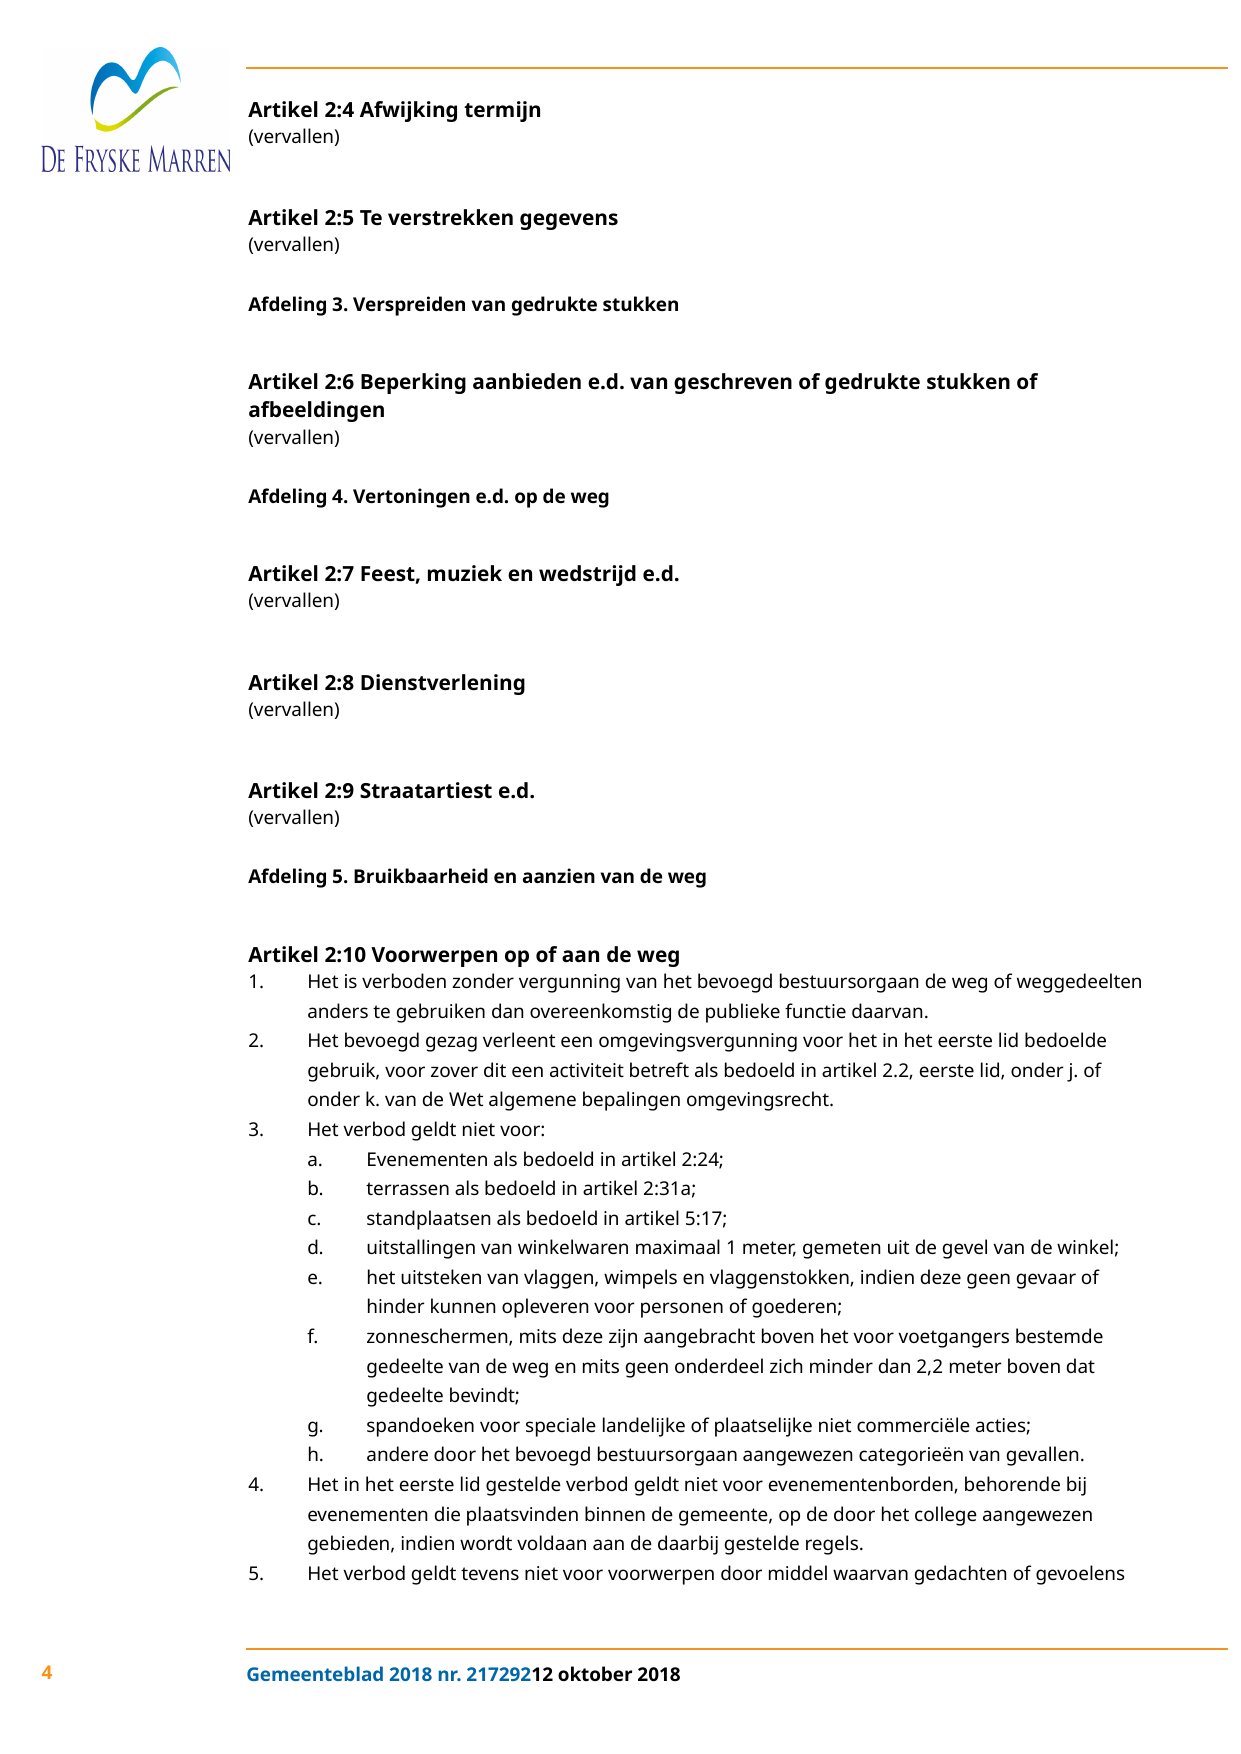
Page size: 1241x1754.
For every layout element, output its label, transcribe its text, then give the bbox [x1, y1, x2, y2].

text Afdeling 5. Bruikbaarheid en aanzien van de weg [248, 864, 1152, 889]
list Het bevoegd gezag verleent een omgevingsvergunning voor het in het eerste lid bedoelde gebruik, voor zover dit een activiteit betreft als bedoeld in artikel 2.2, eerste lid, onder j. of onder k. van de Wet algemene bepalingen omgevingsrecht. [248, 1027, 1152, 1112]
list standplaatsen als bedoeld in artikel 5:17; [307, 1205, 1152, 1231]
text Afdeling 4. Vertoningen e.d. op de weg [248, 483, 1152, 509]
picture [41, 47, 231, 172]
text (vervallen) [248, 804, 1152, 830]
text Artikel 2:4 Afwijking termijn [248, 95, 1152, 123]
list spandoeken voor speciale landelijke of plaatselijke niet commerciële acties; [307, 1412, 1152, 1438]
text Artikel 2:6 Beperking aanbieden e.d. van geschreven of gedrukte stukken of afbeeldingen [248, 367, 1152, 424]
text Artikel 2:10 Voorwerpen op of aan de weg [248, 940, 1152, 968]
list terrassen als bedoeld in artikel 2:31a; [307, 1175, 1152, 1201]
list Het is verboden zonder vergunning van het bevoegd bestuursorgaan de weg of weggedeelten anders te gebruiken dan overeenkomstig de publieke functie daarvan. [248, 968, 1152, 1023]
text Afdeling 3. Verspreiden van gedrukte stukken [248, 291, 1152, 317]
text Artikel 2:9 Straatartiest e.d. [248, 776, 1152, 804]
list Het verbod geldt niet voor: [248, 1116, 1152, 1142]
list Het verbod geldt tevens niet voor voorwerpen door middel waarvan gedachten of gevoelens [248, 1560, 1152, 1586]
text (vervallen) [248, 123, 1152, 149]
text Artikel 2:8 Dienstverlening [248, 668, 1152, 696]
list Evenementen als bedoeld in artikel 2:24; [307, 1146, 1152, 1171]
text (vervallen) [248, 588, 1152, 613]
list andere door het bevoegd bestuursorgaan aangewezen categorieën van gevallen. [307, 1442, 1152, 1467]
text (vervallen) [248, 696, 1152, 722]
list het uitsteken van vlaggen, wimpels en vlaggenstokken, indien deze geen gevaar of hinder kunnen opleveren voor personen of goederen; [307, 1264, 1152, 1319]
list uitstallingen van winkelwaren maximaal 1 meter, gemeten uit de gevel van de winkel; [307, 1234, 1152, 1260]
text Artikel 2:5 Te verstrekken gegevens [248, 203, 1152, 232]
list Het in het eerste lid gestelde verbod geldt niet voor evenementenborden, behorende bij evenementen die plaatsvinden binnen de gemeente, op de door het college aangewezen gebieden, indien wordt voldaan aan de daarbij gestelde regels. [248, 1471, 1152, 1556]
text Artikel 2:7 Feest, muziek en wedstrijd e.d. [248, 559, 1152, 588]
list zonneschermen, mits deze zijn aangebracht boven het voor voetgangers bestemde gedeelte van de weg en mits geen onderdeel zich minder dan 2,2 meter boven dat gedeelte bevindt; [307, 1323, 1152, 1408]
text (vervallen) [248, 424, 1152, 449]
text (vervallen) [248, 232, 1152, 257]
